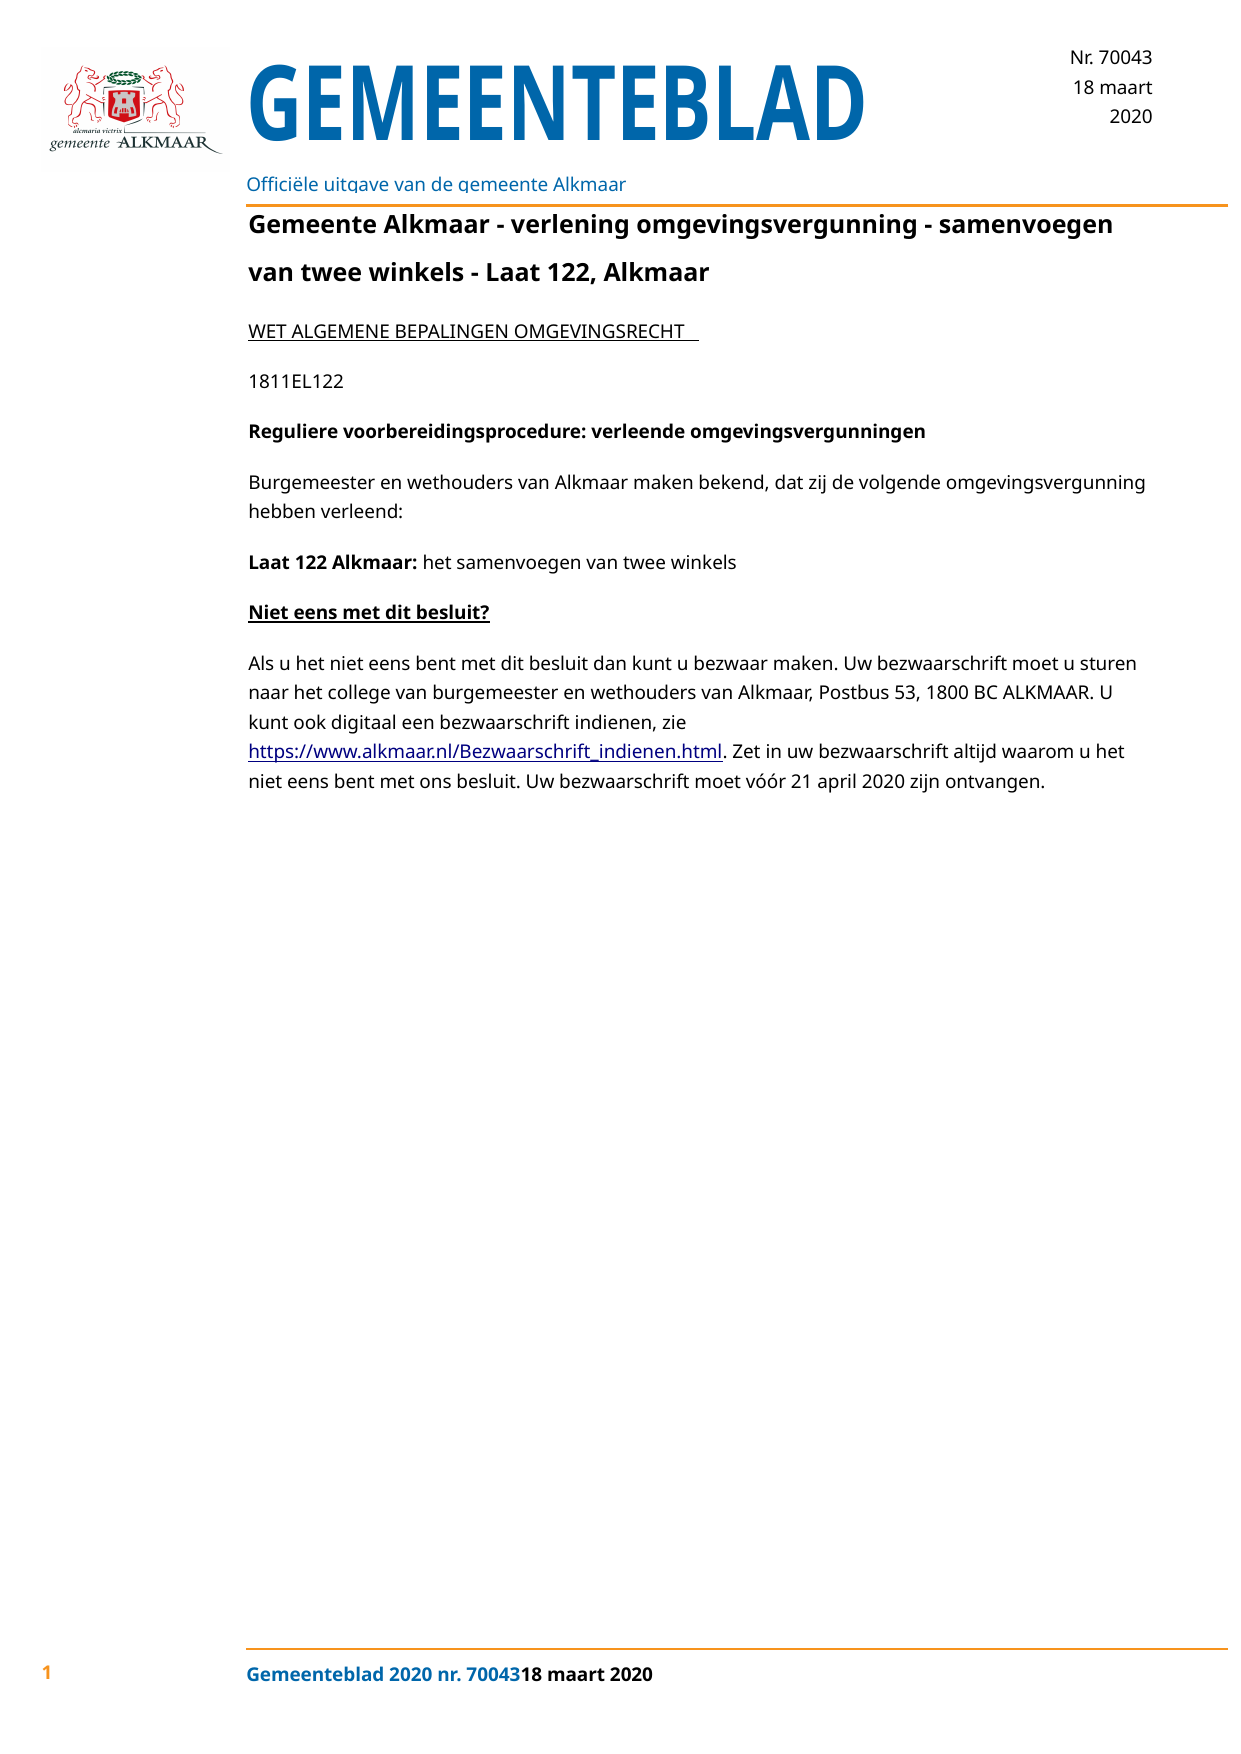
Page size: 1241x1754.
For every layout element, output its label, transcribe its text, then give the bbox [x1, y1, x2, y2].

picture [41, 47, 231, 172]
text 1811EL122 [248, 368, 1152, 394]
text Laat 122 Alkmaar: het samenvoegen van twee winkels [248, 549, 1152, 575]
text Niet eens met dit besluit? [248, 599, 1152, 625]
text Gemeente Alkmaar - verlening omgevingsvergunning - samenvoegen van twee winkels - Laat 122, Alkmaar [248, 207, 1152, 288]
text WET ALGEMENE BEPALINGEN OMGEVINGSRECHT [248, 318, 1152, 344]
text Reguliere voorbereidingsprocedure: verleende omgevingsvergunningen [248, 419, 1152, 444]
text Als u het niet eens bent met dit besluit dan kunt u bezwaar maken. Uw bezwaarschrift moet u sturen naar het college van burgemeester en wethouders van Alkmaar, Postbus 53, 1800 BC ALKMAAR. U kunt ook digitaal een bezwaarschrift indienen, zie https://www.alkmaar.nl/Bezwaarschrift_indienen.html. Zet in uw bezwaarschrift altijd waarom u het niet eens bent met ons besluit. Uw bezwaarschrift moet vóór 21 april 2020 zijn ontvangen. [248, 650, 1152, 794]
text Burgemeester en wethouders van Alkmaar maken bekend, dat zij de volgende omgevingsvergunning hebben verleend: [248, 469, 1152, 524]
